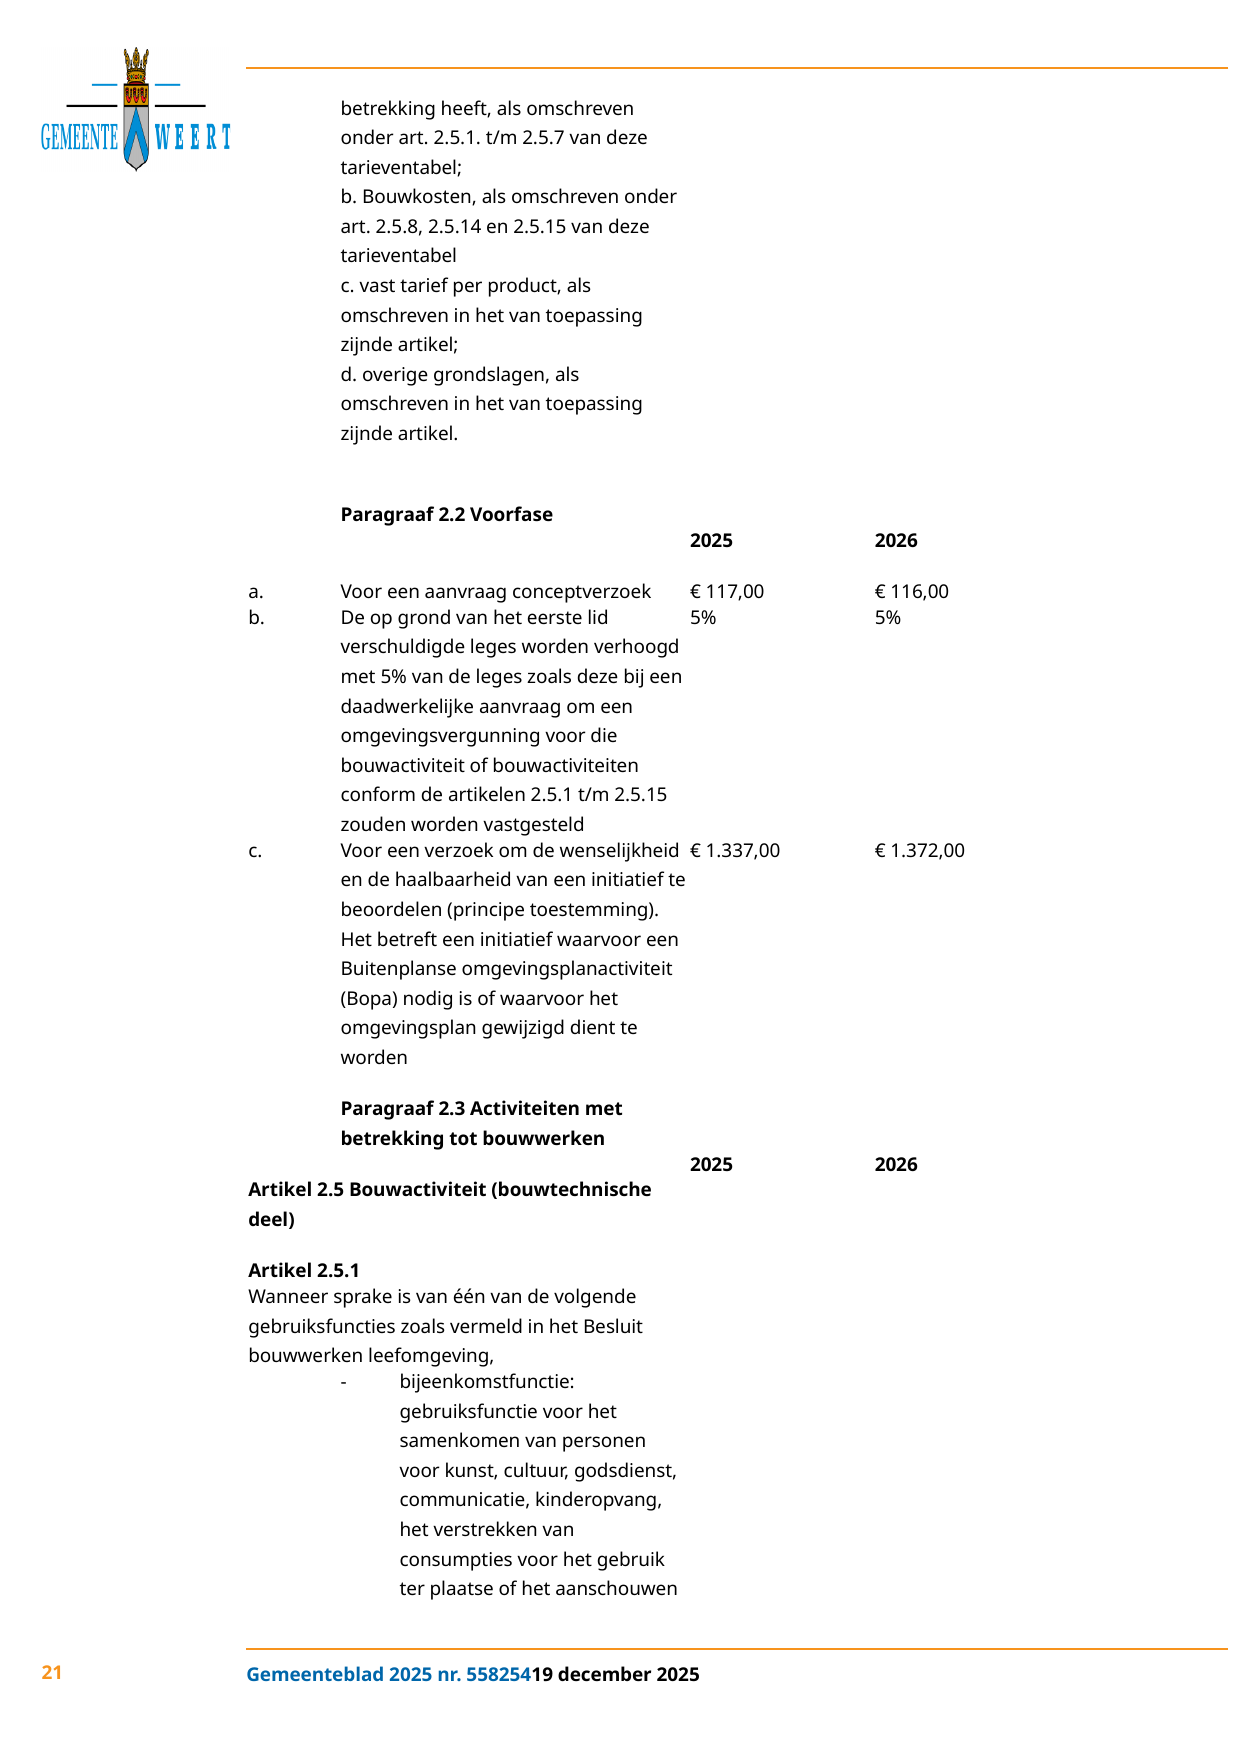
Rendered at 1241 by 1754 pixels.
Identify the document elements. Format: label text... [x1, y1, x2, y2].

table_cell Wanneer sprake is van één van de volgende gebruiksfuncties zoals vermeld in het Besluit bouwwerken leefomgeving, [248, 1283, 690, 1368]
table_cell € 1.372,00 [875, 837, 1152, 1070]
table_cell Voor een aanvraag conceptverzoek [340, 579, 690, 604]
table_cell [340, 527, 690, 553]
table_cell [340, 1070, 690, 1096]
table_cell [248, 1232, 340, 1258]
table_cell [690, 501, 874, 527]
table_cell c. [248, 837, 340, 1070]
table_cell [248, 1070, 340, 1096]
table_cell [340, 1232, 690, 1258]
table_cell [875, 1258, 1152, 1283]
table_cell [875, 1096, 1152, 1151]
table_cell [690, 95, 874, 446]
picture [41, 47, 231, 172]
table_cell [690, 1258, 874, 1283]
table_cell [248, 501, 340, 527]
table_cell 2026 [875, 527, 1152, 553]
table_cell bijeenkomstfunctie: gebruiksfunctie voor het samenkomen van personen voor kunst, cultuur, godsdienst, communicatie, kinderopvang, het verstrekken van consumpties voor het gebruik ter plaatse of het aanschouwen [340, 1368, 690, 1601]
table_cell [248, 1368, 340, 1601]
table_cell [875, 1070, 1152, 1096]
table_cell [340, 446, 690, 501]
table_cell € 1.337,00 [690, 837, 874, 1070]
table_cell [248, 1151, 690, 1177]
table_cell De op grond van het eerste lid verschuldigde leges worden verhoogd met 5% van de leges zoals deze bij een daadwerkelijke aanvraag om een omgevingsvergunning voor die bouwactiviteit of bouwactiviteiten conform de artikelen 2.5.1 t/m 2.5.15 zouden worden vastgesteld [340, 604, 690, 837]
table_cell 5% [690, 604, 874, 837]
table_cell [690, 553, 874, 578]
table_cell [690, 1283, 874, 1368]
table_cell [875, 501, 1152, 527]
table_cell Voor een verzoek om de wenselijkheid en de haalbaarheid van een initiatief te beoordelen (principe toestemming). Het betreft een initiatief waarvoor een Buitenplanse omgevingsplanactiviteit (Bopa) nodig is of waarvoor het omgevingsplan gewijzigd dient te worden [340, 837, 690, 1070]
table_cell € 116,00 [875, 579, 1152, 604]
table_cell [875, 446, 1152, 501]
table_cell Paragraaf 2.2 Voorfase [340, 501, 690, 527]
table_cell 5% [875, 604, 1152, 837]
table_cell € 117,00 [690, 579, 874, 604]
table_cell [875, 553, 1152, 578]
table_cell [248, 95, 340, 446]
table_cell [690, 1096, 874, 1151]
table_cell [248, 1096, 340, 1151]
table_cell [690, 1368, 874, 1601]
table_cell a. [248, 579, 340, 604]
table_cell 2025 [690, 527, 874, 553]
table_cell Artikel 2.5 Bouwactiviteit (bouwtechnische deel) [248, 1177, 690, 1232]
table_cell 2025 [690, 1151, 874, 1177]
table_cell [875, 1177, 1152, 1232]
table_cell [690, 446, 874, 501]
table_cell [875, 1232, 1152, 1258]
table_cell [875, 95, 1152, 446]
table_cell Artikel 2.5.1 [248, 1258, 690, 1283]
table_cell [690, 1070, 874, 1096]
table_cell Paragraaf 2.3 Activiteiten met betrekking tot bouwwerken [340, 1096, 690, 1151]
table_cell b. [248, 604, 340, 837]
table_cell betrekking heeft, als omschreven onder art. 2.5.1. t/m 2.5.7 van deze tarieventabel; b. Bouwkosten, als omschreven onder art. 2.5.8, 2.5.14 en 2.5.15 van deze tarieventabel c. vast tarief per product, als omschreven in het van toepassing zijnde artikel; d. overige grondslagen, als omschreven in het van toepassing zijnde artikel. [340, 95, 690, 446]
table_cell [875, 1283, 1152, 1368]
table_cell [248, 553, 690, 578]
table_cell [690, 1177, 874, 1232]
table_cell [248, 446, 340, 501]
table_cell 2026 [875, 1151, 1152, 1177]
table_cell [690, 1232, 874, 1258]
table_cell [248, 527, 340, 553]
table_cell [875, 1368, 1152, 1601]
